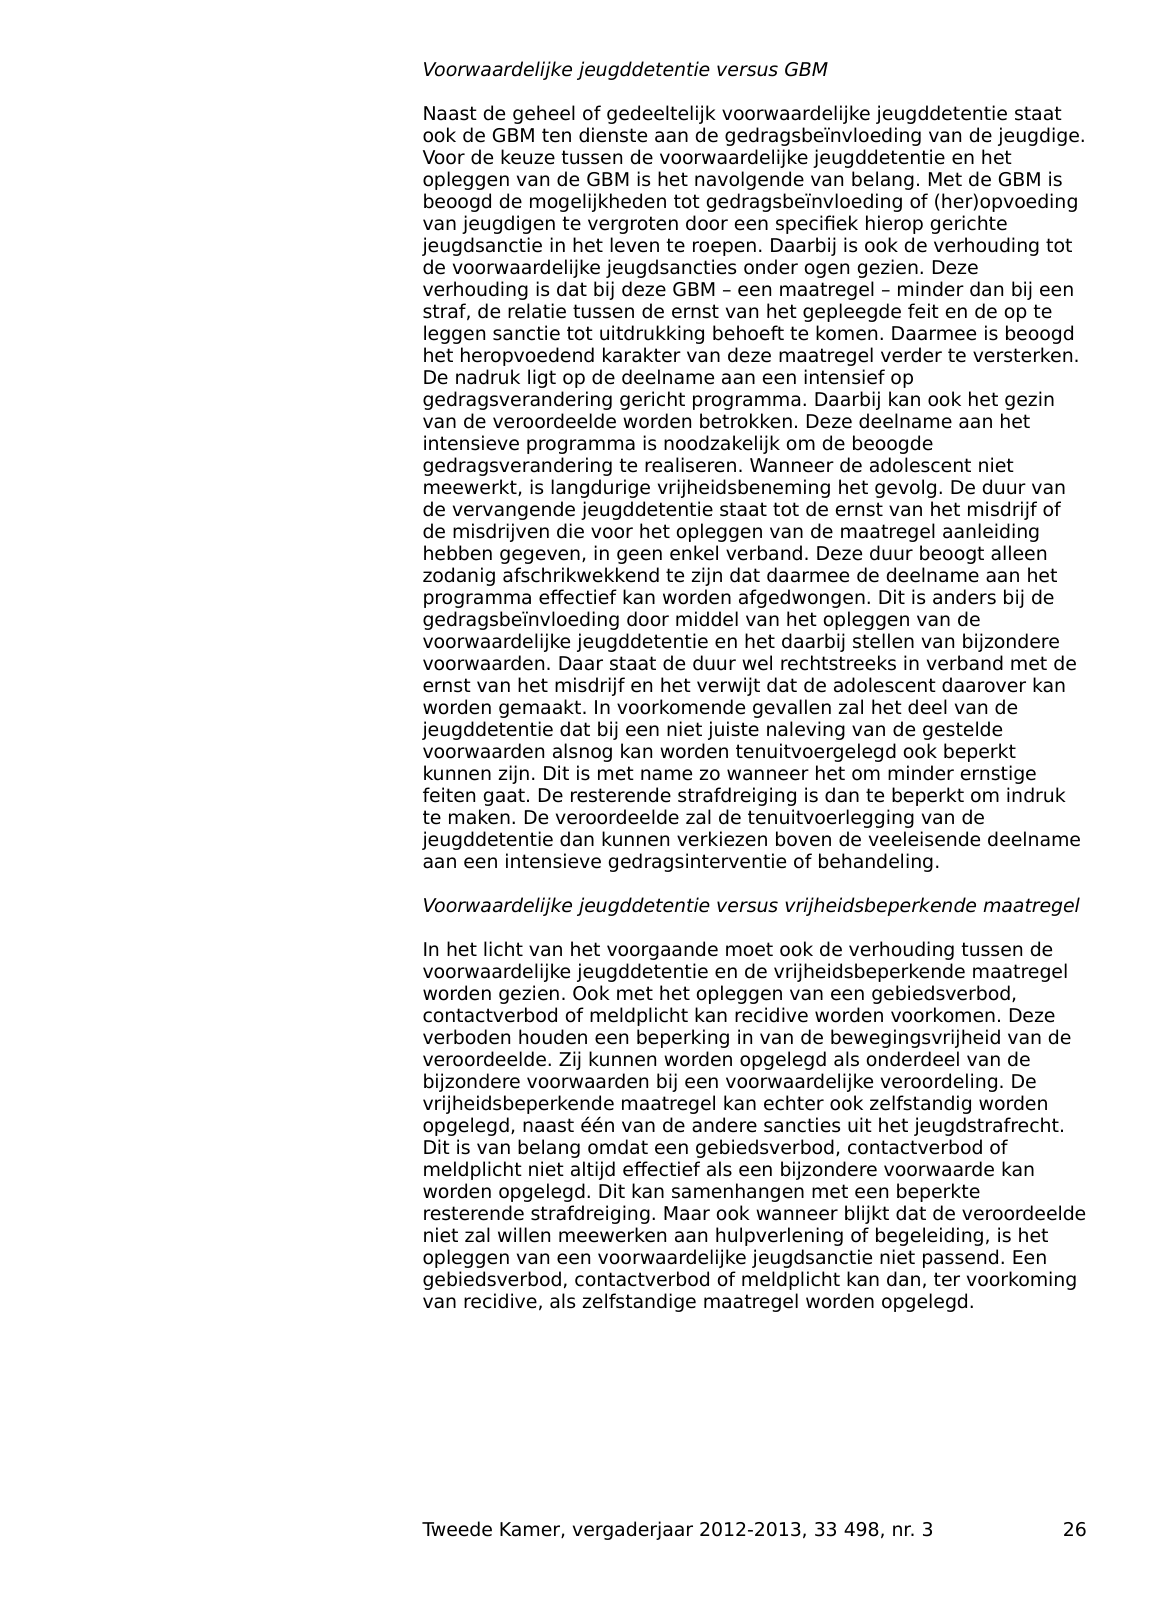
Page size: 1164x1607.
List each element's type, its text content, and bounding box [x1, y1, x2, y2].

subtitle Voorwaardelijke jeugddetentie versus GBM [422, 59, 1087, 81]
text In het licht van het voorgaande moet ook de verhouding tussen de voorwaardelijke jeugddetentie en de vrijheidsbeperkende maatregel worden gezien. Ook met het opleggen van een gebiedsverbod, contactverbod of meldplicht kan recidive worden voorkomen. Deze verboden houden een beperking in van de bewegingsvrijheid van de veroordeelde. Zij kunnen worden opgelegd als onderdeel van de bijzondere voorwaarden bij een voorwaardelijke veroordeling. De vrijheidsbeperkende maatregel kan echter ook zelfstandig worden opgelegd, naast één van de andere sancties uit het jeugdstrafrecht. Dit is van belang omdat een gebiedsverbod, contactverbod of meldplicht niet altijd effectief als een bijzondere voorwaarde kan worden opgelegd. Dit kan samenhangen met een beperkte resterende strafdreiging. Maar ook wanneer blijkt dat de veroordeelde niet zal willen meewerken aan hulpverlening of begeleiding, is het opleggen van een voorwaardelijke jeugdsanctie niet passend. Een gebiedsverbod, contactverbod of meldplicht kan dan, ter voorkoming van recidive, als zelfstandige maatregel worden opgelegd. [422, 939, 1087, 1312]
text Naast de geheel of gedeeltelijk voorwaardelijke jeugddetentie staat ook de GBM ten dienste aan de gedragsbeïnvloeding van de jeugdige. Voor de keuze tussen de voorwaardelijke jeugddetentie en het opleggen van de GBM is het navolgende van belang. Met de GBM is beoogd de mogelijkheden tot gedragsbeïnvloeding of (her)opvoeding van jeugdigen te vergroten door een specifiek hierop gerichte jeugdsanctie in het leven te roepen. Daarbij is ook de verhouding tot de voorwaardelijke jeugdsancties onder ogen gezien. Deze verhouding is dat bij deze GBM – een maatregel – minder dan bij een straf, de relatie tussen de ernst van het gepleegde feit en de op te leggen sanctie tot uitdrukking behoeft te komen. Daarmee is beoogd het heropvoedend karakter van deze maatregel verder te versterken. De nadruk ligt op de deelname aan een intensief op gedragsverandering gericht programma. Daarbij kan ook het gezin van de veroordeelde worden betrokken. Deze deelname aan het intensieve programma is noodzakelijk om de beoogde gedragsverandering te realiseren. Wanneer de adolescent niet meewerkt, is langdurige vrijheidsbeneming het gevolg. De duur van de vervangende jeugddetentie staat tot de ernst van het misdrijf of de misdrijven die voor het opleggen van de maatregel aanleiding hebben gegeven, in geen enkel verband. Deze duur beoogt alleen zodanig afschrikwekkend te zijn dat daarmee de deelname aan het programma effectief kan worden afgedwongen. Dit is anders bij de gedragsbeïnvloeding door middel van het opleggen van de voorwaardelijke jeugddetentie en het daarbij stellen van bijzondere voorwaarden. Daar staat de duur wel rechtstreeks in verband met de ernst van het misdrijf en het verwijt dat de adolescent daarover kan worden gemaakt. In voorkomende gevallen zal het deel van de jeugddetentie dat bij een niet juiste naleving van de gestelde voorwaarden alsnog kan worden tenuitvoergelegd ook beperkt kunnen zijn. Dit is met name zo wanneer het om minder ernstige feiten gaat. De resterende strafdreiging is dan te beperkt om indruk te maken. De veroordeelde zal de tenuitvoerlegging van de jeugddetentie dan kunnen verkiezen boven de veeleisende deelname aan een intensieve gedragsinterventie of behandeling. [422, 103, 1087, 872]
subtitle Voorwaardelijke jeugddetentie versus vrijheidsbeperkende maatregel [422, 895, 1087, 917]
